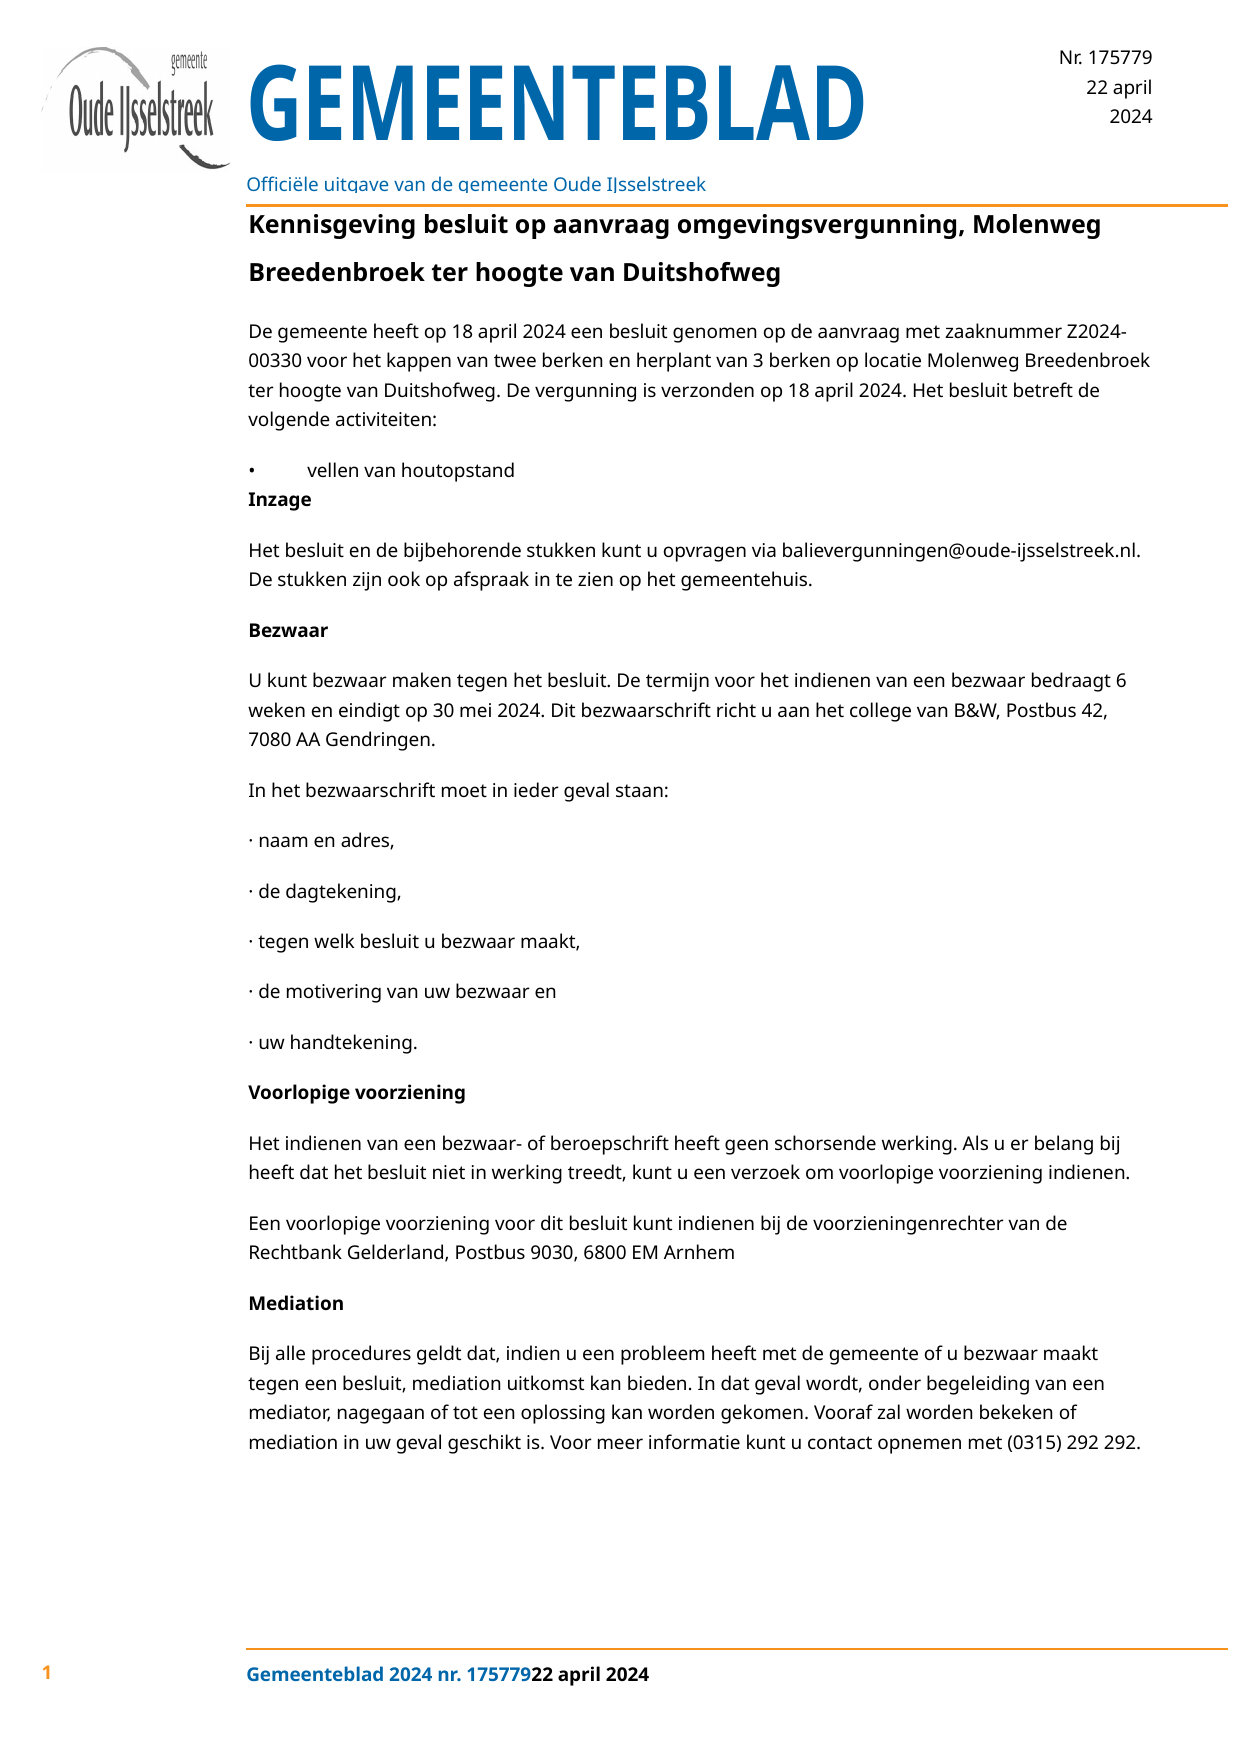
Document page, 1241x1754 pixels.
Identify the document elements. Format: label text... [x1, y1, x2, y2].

text Bezwaar [248, 617, 1152, 643]
text Bij alle procedures geldt dat, indien u een probleem heeft met de gemeente of u bezwaar maakt tegen een besluit, mediation uitkomst kan bieden. In dat geval wordt, onder begeleiding van een mediator, nagegaan of tot een oplossing kan worden gekomen. Vooraf zal worden bekeken of mediation in uw geval geschikt is. Voor meer informatie kunt u contact opnemen met (0315) 292 292. [248, 1340, 1152, 1455]
text · de motivering van uw bezwaar en [248, 979, 1152, 1004]
text Mediation [248, 1290, 1152, 1316]
text Kennisgeving besluit op aanvraag omgevingsvergunning, Molenweg Breedenbroek ter hoogte van Duitshofweg [248, 207, 1152, 288]
text · naam en adres, [248, 827, 1152, 853]
picture [41, 47, 231, 172]
text · de dagtekening, [248, 878, 1152, 904]
text In het bezwaarschrift moet in ieder geval staan: [248, 777, 1152, 803]
text Het indienen van een bezwaar- of beroepschrift heeft geen schorsende werking. Als u er belang bij heeft dat het besluit niet in werking treedt, kunt u een verzoek om voorlopige voorziening indienen. [248, 1130, 1152, 1185]
list vellen van houtopstand [248, 457, 1152, 483]
text U kunt bezwaar maken tegen het besluit. De termijn voor het indienen van een bezwaar bedraagt 6 weken en eindigt op 30 mei 2024. Dit bezwaarschrift richt u aan het college van B&W, Postbus 42, 7080 AA Gendringen. [248, 667, 1152, 752]
text · uw handtekening. [248, 1029, 1152, 1055]
text De gemeente heeft op 18 april 2024 een besluit genomen op de aanvraag met zaaknummer Z2024-00330 voor het kappen van twee berken en herplant van 3 berken op locatie Molenweg Breedenbroek ter hoogte van Duitshofweg. De vergunning is verzonden op 18 april 2024. Het besluit betreft de volgende activiteiten: [248, 318, 1152, 432]
text · tegen welk besluit u bezwaar maakt, [248, 928, 1152, 954]
text Inzage [248, 487, 1152, 512]
text Het besluit en de bijbehorende stukken kunt u opvragen via balievergunningen@oude-ijsselstreek.nl. De stukken zijn ook op afspraak in te zien op het gemeentehuis. [248, 537, 1152, 592]
text Een voorlopige voorziening voor dit besluit kunt indienen bij de voorzieningenrechter van de Rechtbank Gelderland, Postbus 9030, 6800 EM Arnhem [248, 1210, 1152, 1265]
text Voorlopige voorziening [248, 1079, 1152, 1105]
